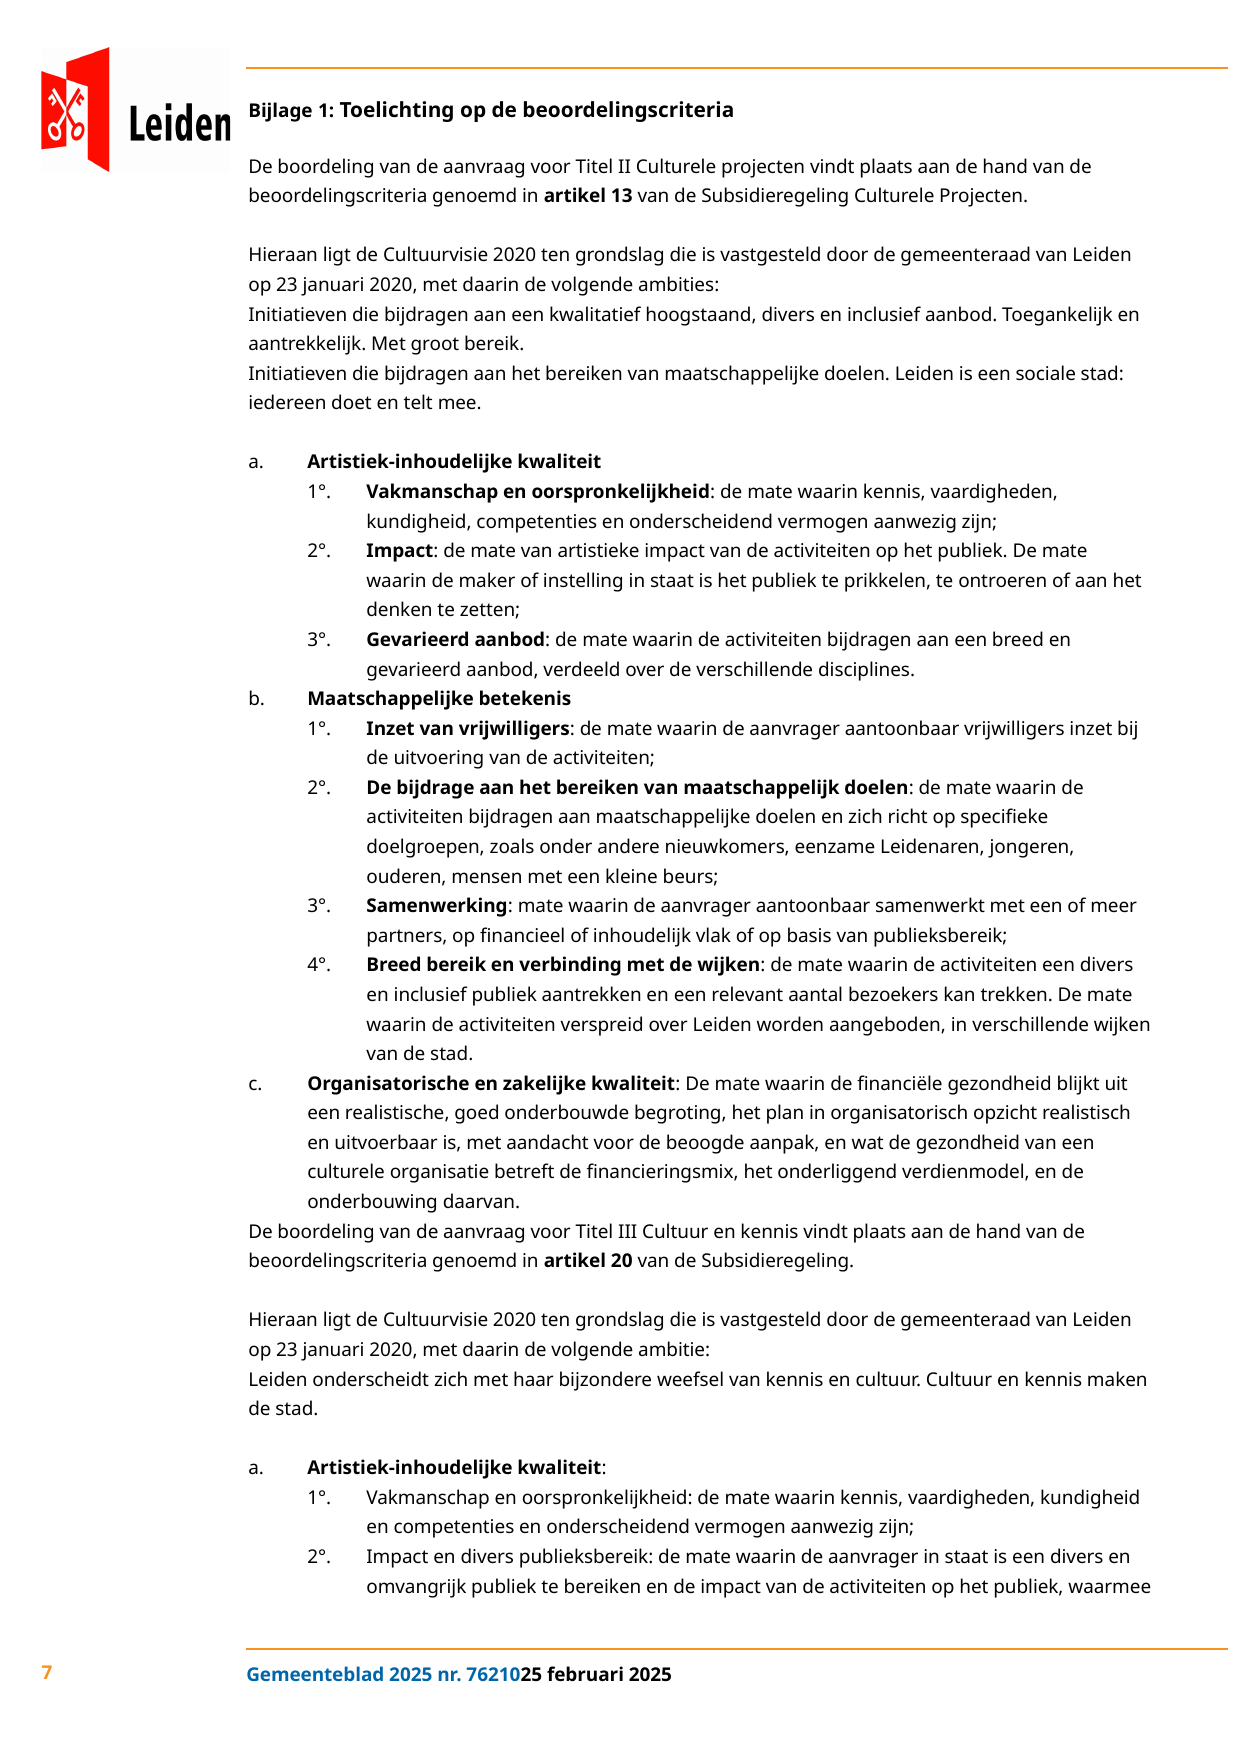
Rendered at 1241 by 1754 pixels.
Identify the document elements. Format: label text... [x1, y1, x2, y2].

list Artistiek-inhoudelijke kwaliteit: [248, 1454, 1152, 1480]
list Vakmanschap en oorspronkelijkheid: de mate waarin kennis, vaardigheden, kundigheid, competenties en onderscheidend vermogen aanwezig zijn; [307, 478, 1152, 534]
text De boordeling van de aanvraag voor Titel II Culturele projecten vindt plaats aan de hand van de beoordelingscriteria genoemd in artikel 13 van de Subsidieregeling Culturele Projecten. [248, 153, 1152, 208]
text Hieraan ligt de Cultuurvisie 2020 ten grondslag die is vastgesteld door de gemeenteraad van Leiden op 23 januari 2020, met daarin de volgende ambities: [248, 242, 1152, 297]
list Organisatorische en zakelijke kwaliteit: De mate waarin de financiële gezondheid blijkt uit een realistische, goed onderbouwde begroting, het plan in organisatorisch opzicht realistisch en uitvoerbaar is, met aandacht voor de beoogde aanpak, en wat de gezondheid van een culturele organisatie betreft de financieringsmix, het onderliggend verdienmodel, en de onderbouwing daarvan. [248, 1070, 1152, 1214]
picture [41, 47, 231, 172]
text Initiatieven die bijdragen aan een kwalitatief hoogstaand, divers en inclusief aanbod. Toegankelijk en aantrekkelijk. Met groot bereik. [248, 301, 1152, 356]
list Artistiek-inhoudelijke kwaliteit [248, 449, 1152, 474]
list De bijdrage aan het bereiken van maatschappelijk doelen: de mate waarin de activiteiten bijdragen aan maatschappelijke doelen en zich richt op specifieke doelgroepen, zoals onder andere nieuwkomers, eenzame Leidenaren, jongeren, ouderen, mensen met een kleine beurs; [307, 774, 1152, 889]
list Maatschappelijke betekenis [248, 685, 1152, 711]
list Impact: de mate van artistieke impact van de activiteiten op het publiek. De mate waarin de maker of instelling in staat is het publiek te prikkelen, te ontroeren of aan het denken te zetten; [307, 537, 1152, 622]
text De boordeling van de aanvraag voor Titel III Cultuur en kennis vindt plaats aan de hand van de beoordelingscriteria genoemd in artikel 20 van de Subsidieregeling. [248, 1218, 1152, 1273]
list Gevarieerd aanbod: de mate waarin de activiteiten bijdragen aan een breed en gevarieerd aanbod, verdeeld over de verschillende disciplines. [307, 626, 1152, 682]
text Leiden onderscheidt zich met haar bijzondere weefsel van kennis en cultuur. Cultuur en kennis maken de stad. [248, 1366, 1152, 1421]
text Initiatieven die bijdragen aan het bereiken van maatschappelijke doelen. Leiden is een sociale stad: iedereen doet en telt mee. [248, 360, 1152, 415]
list Breed bereik en verbinding met de wijken: de mate waarin de activiteiten een divers en inclusief publiek aantrekken en een relevant aantal bezoekers kan trekken. De mate waarin de activiteiten verspreid over Leiden worden aangeboden, in verschillende wijken van de stad. [307, 952, 1152, 1066]
text Bijlage 1: Toelichting op de beoordelingscriteria [248, 95, 1152, 123]
text Hieraan ligt de Cultuurvisie 2020 ten grondslag die is vastgesteld door de gemeenteraad van Leiden op 23 januari 2020, met daarin de volgende ambitie: [248, 1307, 1152, 1362]
list Vakmanschap en oorspronkelijkheid: de mate waarin kennis, vaardigheden, kundigheid en competenties en onderscheidend vermogen aanwezig zijn; [307, 1484, 1152, 1539]
list Impact en divers publieksbereik: de mate waarin de aanvrager in staat is een divers en omvangrijk publiek te bereiken en de impact van de activiteiten op het publiek, waarmee [307, 1543, 1152, 1599]
list Inzet van vrijwilligers: de mate waarin de aanvrager aantoonbaar vrijwilligers inzet bij de uitvoering van de activiteiten; [307, 715, 1152, 770]
list Samenwerking: mate waarin de aanvrager aantoonbaar samenwerkt met een of meer partners, op financieel of inhoudelijk vlak of op basis van publieksbereik; [307, 892, 1152, 948]
